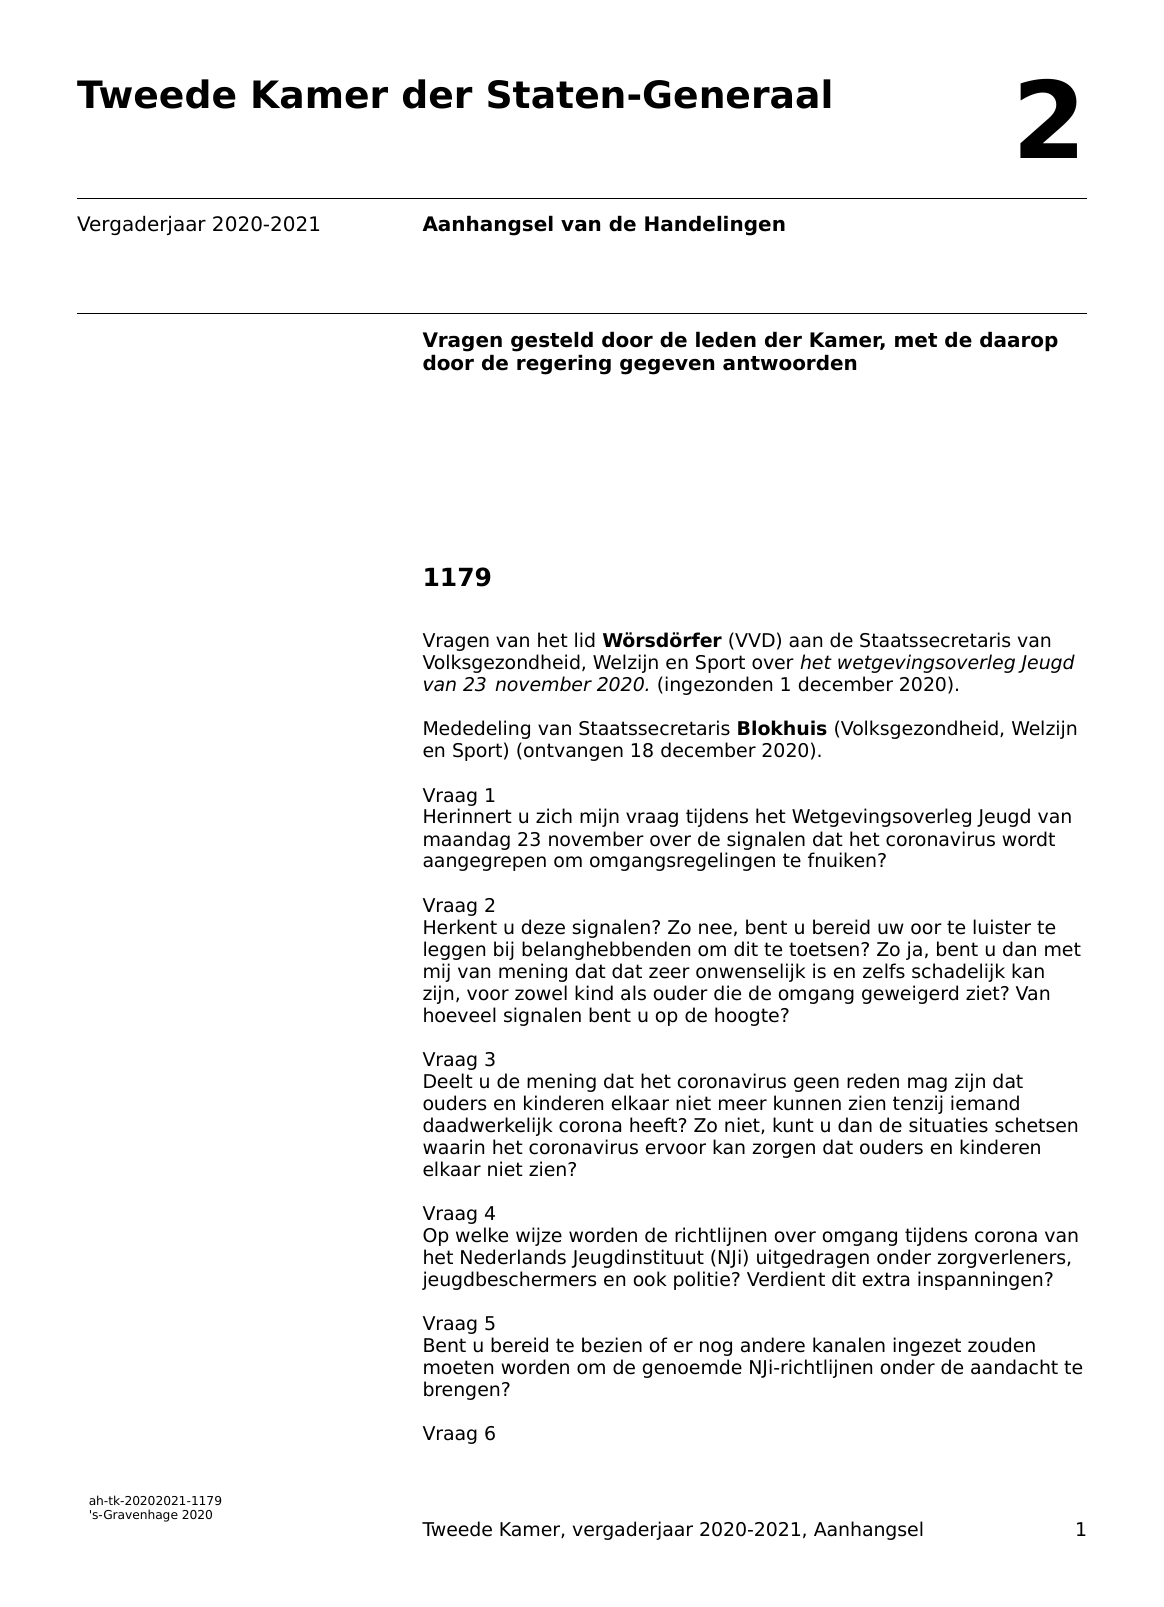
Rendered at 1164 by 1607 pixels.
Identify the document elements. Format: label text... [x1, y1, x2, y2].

text Deelt u de mening dat het coronavirus geen reden mag zijn dat ouders en kinderen elkaar niet meer kunnen zien tenzij iemand daadwerkelijk corona heeft? Zo niet, kunt u dan de situaties schetsen waarin het coronavirus ervoor kan zorgen dat ouders en kinderen elkaar niet zien? [422, 1071, 1087, 1181]
table_header Tweede Kamer der Staten-Generaal [77, 59, 886, 198]
text Herinnert u zich mijn vraag tijdens het Wetgevingsoverleg Jeugd van maandag 23 november over de signalen dat het coronavirus wordt aangegrepen om omgangsregelingen te fnuiken? [422, 806, 1087, 872]
table_cell Aanhangsel van de Handelingen [422, 199, 1087, 313]
text Vraag 5 [422, 1313, 1087, 1335]
table_cell [77, 314, 422, 375]
text Vraag 2 [422, 894, 1087, 917]
text Vraag 3 [422, 1049, 1087, 1071]
text ah-tk-20202021-1179 [88, 1494, 323, 1508]
text Vragen van het lid Wörsdörfer (VVD) aan de Staatssecretaris van Volksgezondheid, Welzijn en Sport over het wetgevingsoverleg Jeugd van 23 november 2020. (ingezonden 1 december 2020). [422, 630, 1087, 696]
table_header 2 [886, 59, 1087, 198]
text Mededeling van Staatssecretaris Blokhuis (Volksgezondheid, Welzijn en Sport) (ontvangen 18 december 2020). [422, 718, 1087, 762]
text Vraag 4 [422, 1203, 1087, 1225]
table_cell Vergaderjaar 2020-2021 [77, 199, 422, 313]
text Vraag 6 [422, 1423, 1087, 1445]
text Herkent u deze signalen? Zo nee, bent u bereid uw oor te luister te leggen bij belanghebbenden om dit te toetsen? Zo ja, bent u dan met mij van mening dat dat zeer onwenselijk is en zelfs schadelijk kan zijn, voor zowel kind als ouder die de omgang geweigerd ziet? Van hoeveel signalen bent u op de hoogte? [422, 917, 1087, 1026]
text 1179 [422, 563, 1087, 592]
table_cell Vragen gesteld door de leden der Kamer, met de daarop door de regering gegeven antwoorden [422, 314, 1087, 375]
text Bent u bereid te bezien of er nog andere kanalen ingezet zouden moeten worden om de genoemde NJi-richtlijnen onder de aandacht te brengen? [422, 1335, 1087, 1401]
text Vraag 1 [422, 784, 1087, 806]
text 's-Gravenhage 2020 [88, 1508, 323, 1522]
text Op welke wijze worden de richtlijnen over omgang tijdens corona van het Nederlands Jeugdinstituut (NJi) uitgedragen onder zorgverleners, jeugdbeschermers en ook politie? Verdient dit extra inspanningen? [422, 1225, 1087, 1291]
